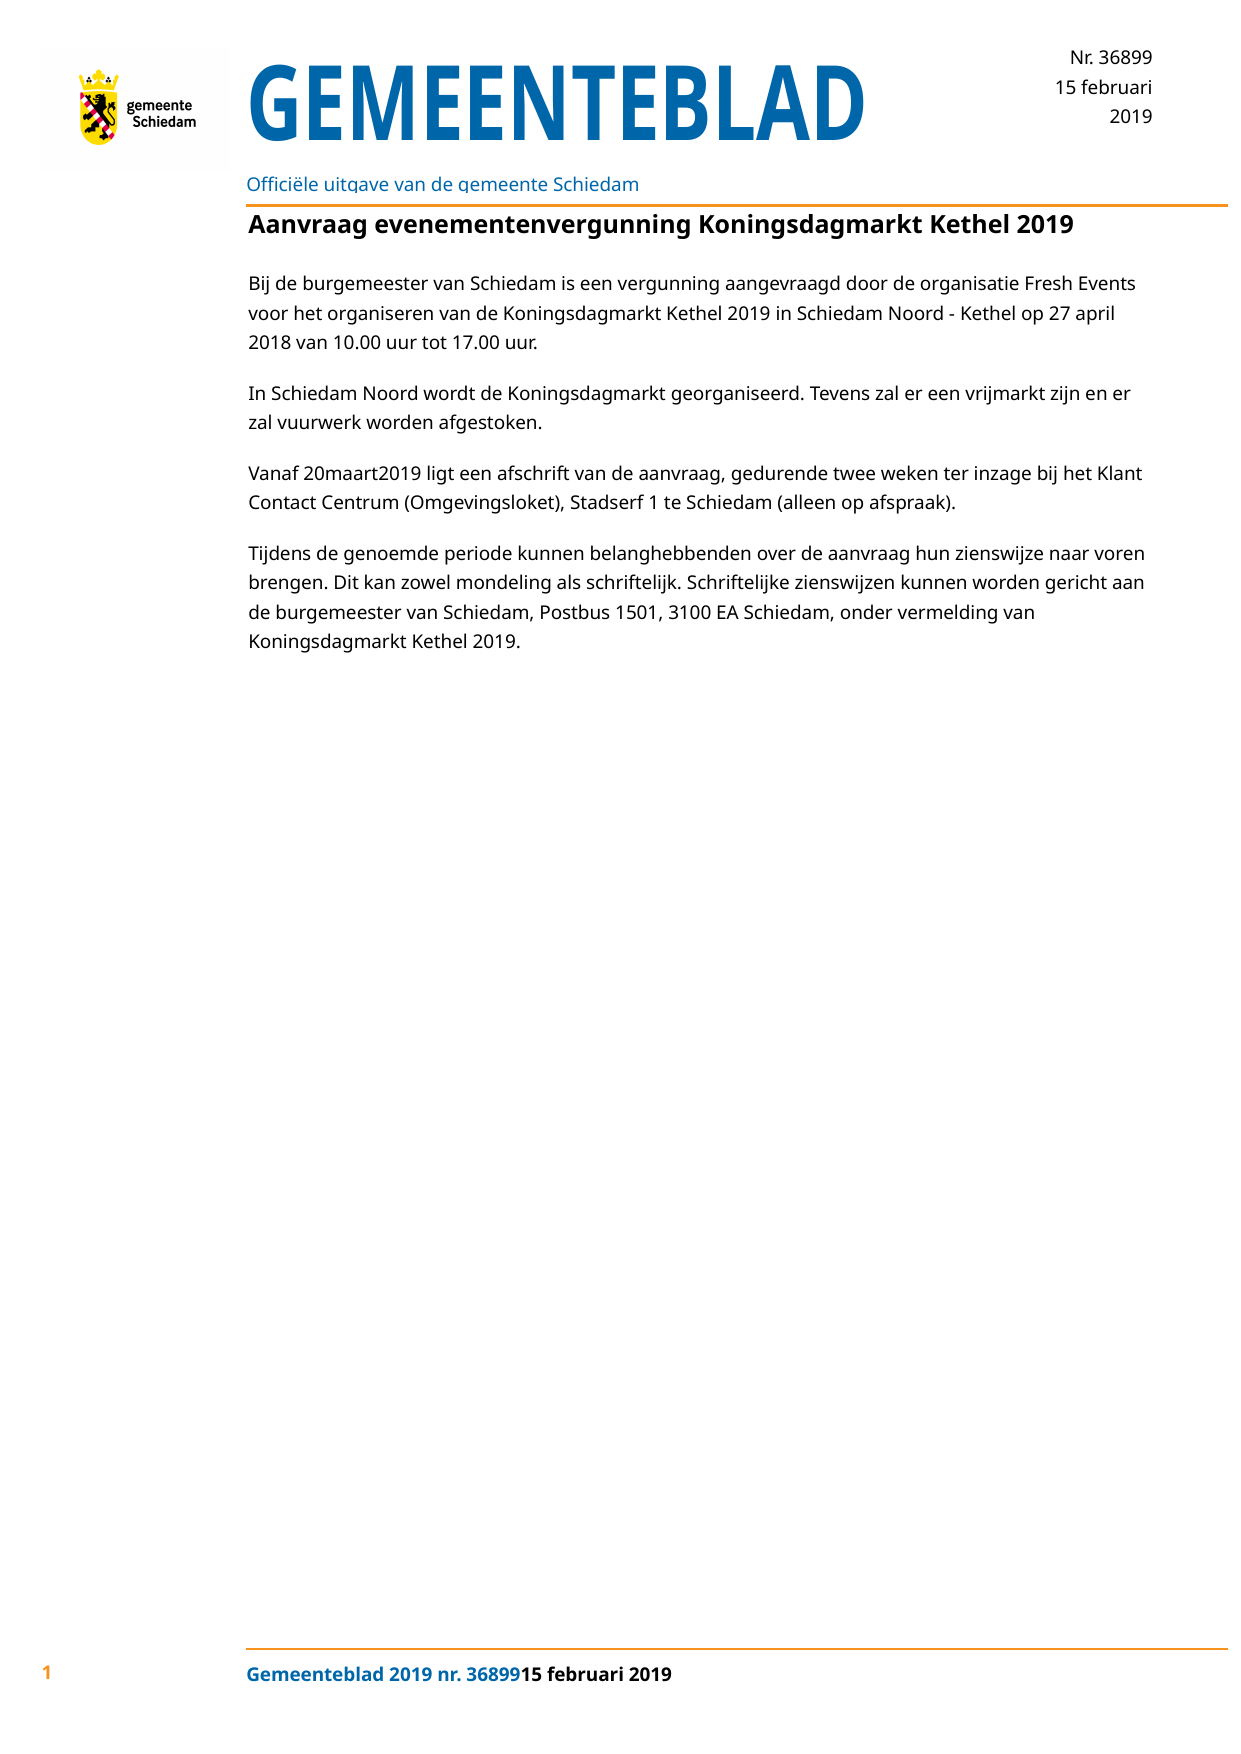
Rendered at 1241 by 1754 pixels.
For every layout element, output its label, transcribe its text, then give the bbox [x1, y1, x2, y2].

text Tijdens de genoemde periode kunnen belanghebbenden over de aanvraag hun zienswijze naar voren brengen. Dit kan zowel mondeling als schriftelijk. Schriftelijke zienswijzen kunnen worden gericht aan de burgemeester van Schiedam, Postbus 1501, 3100 EA Schiedam, onder vermelding van Koningsdagmarkt Kethel 2019. [248, 540, 1152, 654]
text Bij de burgemeester van Schiedam is een vergunning aangevraagd door de organisatie Fresh Events voor het organiseren van de Koningsdagmarkt Kethel 2019 in Schiedam Noord - Kethel op 27 april 2018 van 10.00 uur tot 17.00 uur. [248, 270, 1152, 355]
text Vanaf 20maart2019 ligt een afschrift van de aanvraag, gedurende twee weken ter inzage bij het Klant Contact Centrum (Omgevingsloket), Stadserf 1 te Schiedam (alleen op afspraak). [248, 460, 1152, 515]
text In Schiedam Noord wordt de Koningsdagmarkt georganiseerd. Tevens zal er een vrijmarkt zijn en er zal vuurwerk worden afgestoken. [248, 380, 1152, 435]
text Aanvraag evenementenvergunning Koningsdagmarkt Kethel 2019 [248, 207, 1152, 241]
picture [41, 47, 231, 172]
